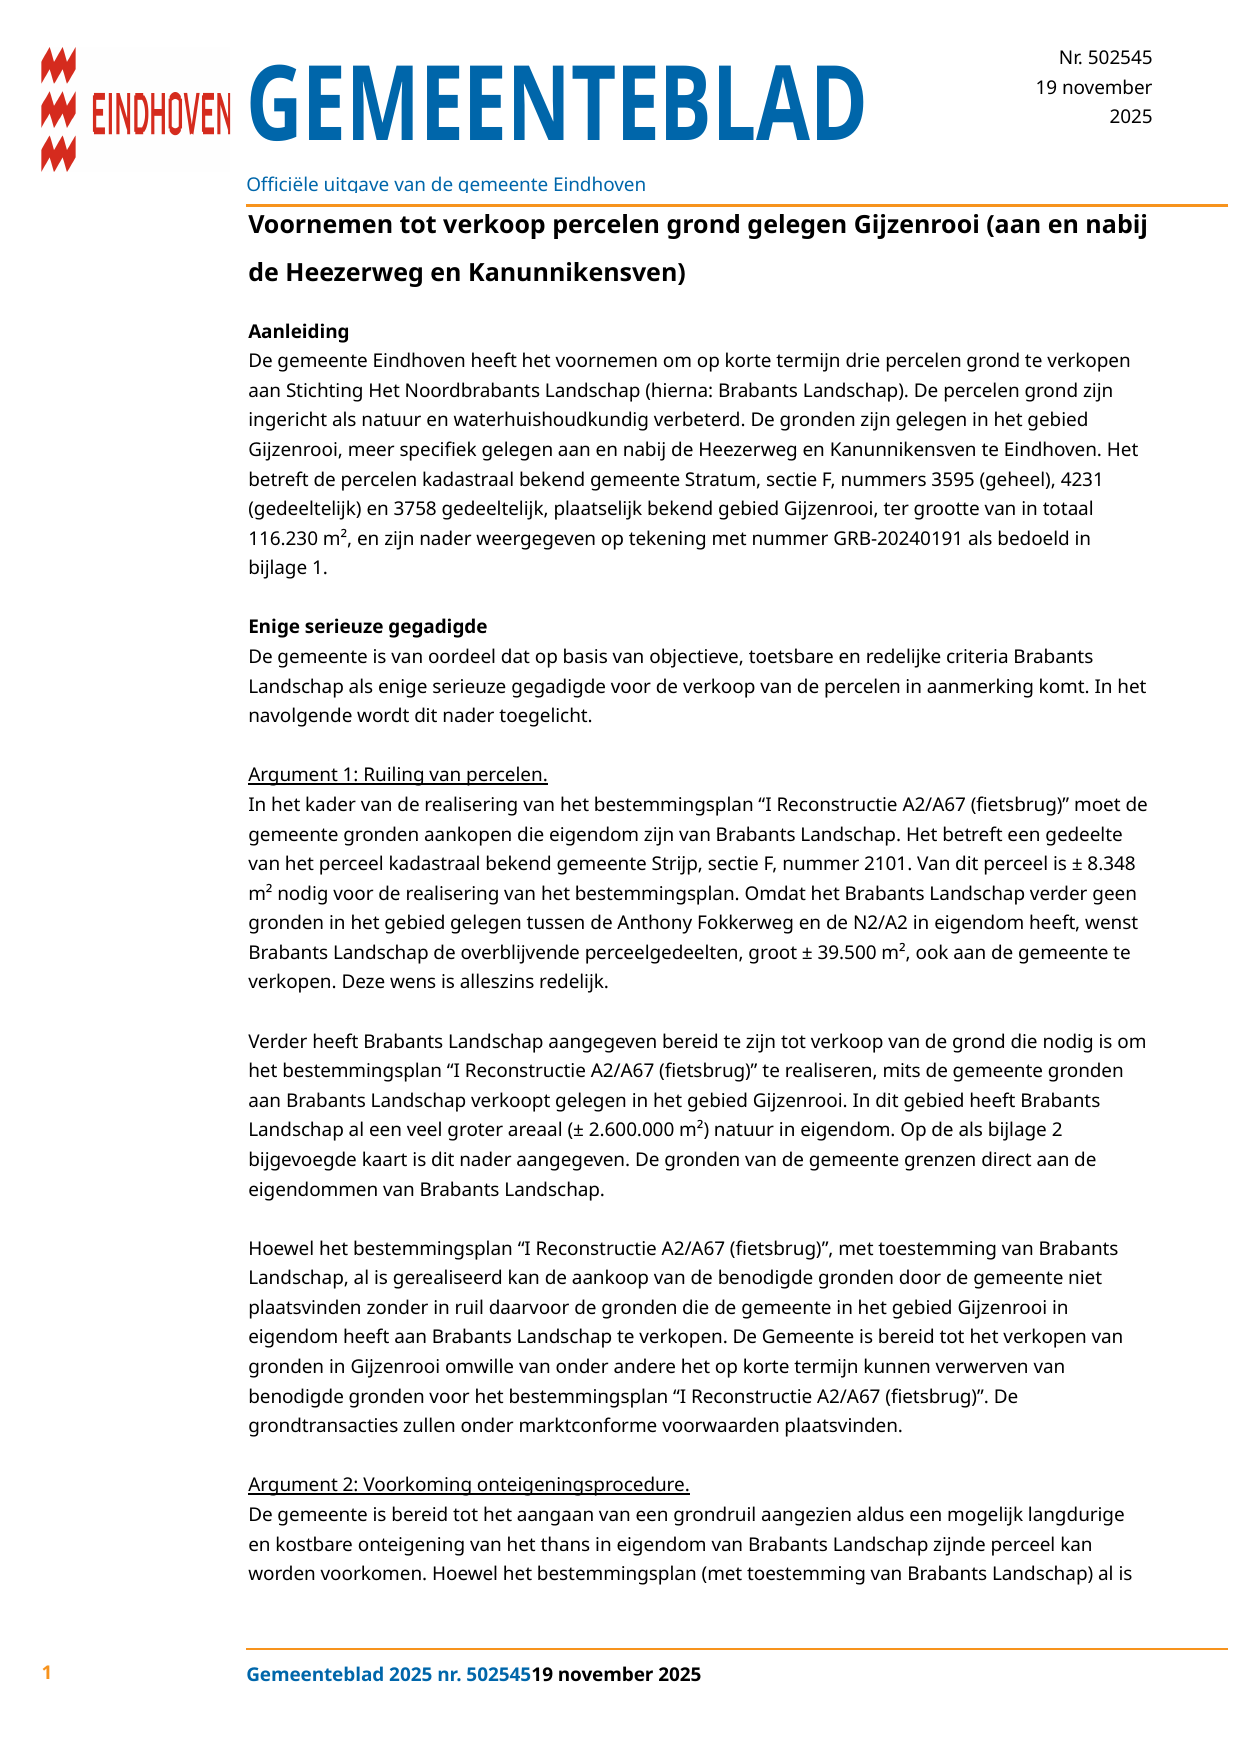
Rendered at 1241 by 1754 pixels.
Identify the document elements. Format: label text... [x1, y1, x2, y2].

text Enige serieuze gegadigde [248, 614, 1152, 639]
text Aanleiding [248, 318, 1152, 344]
text In het kader van de realisering van het bestemmingsplan “I Reconstructie A2/A67 (fietsbrug)” moet de gemeente gronden aankopen die eigendom zijn van Brabants Landschap. Het betreft een gedeelte van het perceel kadastraal bekend gemeente Strijp, sectie F, nummer 2101. Van dit perceel is ± 8.348 m² nodig voor de realisering van het bestemmingsplan. Omdat het Brabants Landschap verder geen gronden in het gebied gelegen tussen de Anthony Fokkerweg en de N2/A2 in eigendom heeft, wenst Brabants Landschap de overblijvende perceelgedeelten, groot ± 39.500 m², ook aan de gemeente te verkopen. Deze wens is alleszins redelijk. [248, 791, 1152, 994]
text De gemeente is van oordeel dat op basis van objectieve, toetsbare en redelijke criteria Brabants Landschap als enige serieuze gegadigde voor de verkoop van de percelen in aanmerking komt. In het navolgende wordt dit nader toegelicht. [248, 643, 1152, 728]
text Argument 1: Ruiling van percelen. [248, 762, 1152, 787]
text Hoewel het bestemmingsplan “I Reconstructie A2/A67 (fietsbrug)”, met toestemming van Brabants Landschap, al is gerealiseerd kan de aankoop van de benodigde gronden door de gemeente niet plaatsvinden zonder in ruil daarvoor de gronden die de gemeente in het gebied Gijzenrooi in eigendom heeft aan Brabants Landschap te verkopen. De Gemeente is bereid tot het verkopen van gronden in Gijzenrooi omwille van onder andere het op korte termijn kunnen verwerven van benodigde gronden voor het bestemmingsplan “I Reconstructie A2/A67 (fietsbrug)”. De grondtransacties zullen onder marktconforme voorwaarden plaatsvinden. [248, 1235, 1152, 1438]
text Verder heeft Brabants Landschap aangegeven bereid te zijn tot verkoop van de grond die nodig is om het bestemmingsplan “I Reconstructie A2/A67 (fietsbrug)” te realiseren, mits de gemeente gronden aan Brabants Landschap verkoopt gelegen in het gebied Gijzenrooi. In dit gebied heeft Brabants Landschap al een veel groter areaal (± 2.600.000 m²) natuur in eigendom. Op de als bijlage 2 bijgevoegde kaart is dit nader aangegeven. De gronden van de gemeente grenzen direct aan de eigendommen van Brabants Landschap. [248, 1028, 1152, 1202]
text De gemeente is bereid tot het aangaan van een grondruil aangezien aldus een mogelijk langdurige en kostbare onteigening van het thans in eigendom van Brabants Landschap zijnde perceel kan worden voorkomen. Hoewel het bestemmingsplan (met toestemming van Brabants Landschap) al is [248, 1501, 1152, 1586]
picture [41, 47, 231, 172]
text De gemeente Eindhoven heeft het voornemen om op korte termijn drie percelen grond te verkopen aan Stichting Het Noordbrabants Landschap (hierna: Brabants Landschap). De percelen grond zijn ingericht als natuur en waterhuishoudkundig verbeterd. De gronden zijn gelegen in het gebied Gijzenrooi, meer specifiek gelegen aan en nabij de Heezerweg en Kanunnikensven te Eindhoven. Het betreft de percelen kadastraal bekend gemeente Stratum, sectie F, nummers 3595 (geheel), 4231 (gedeeltelijk) en 3758 gedeeltelijk, plaatselijk bekend gebied Gijzenrooi, ter grootte van in totaal 116.230 m², en zijn nader weergegeven op tekening met nummer GRB-20240191 als bedoeld in bijlage 1. [248, 347, 1152, 580]
text Voornemen tot verkoop percelen grond gelegen Gijzenrooi (aan en nabij de Heezerweg en Kanunnikensven) [248, 207, 1152, 288]
text Argument 2: Voorkoming onteigeningsprocedure. [248, 1472, 1152, 1497]
